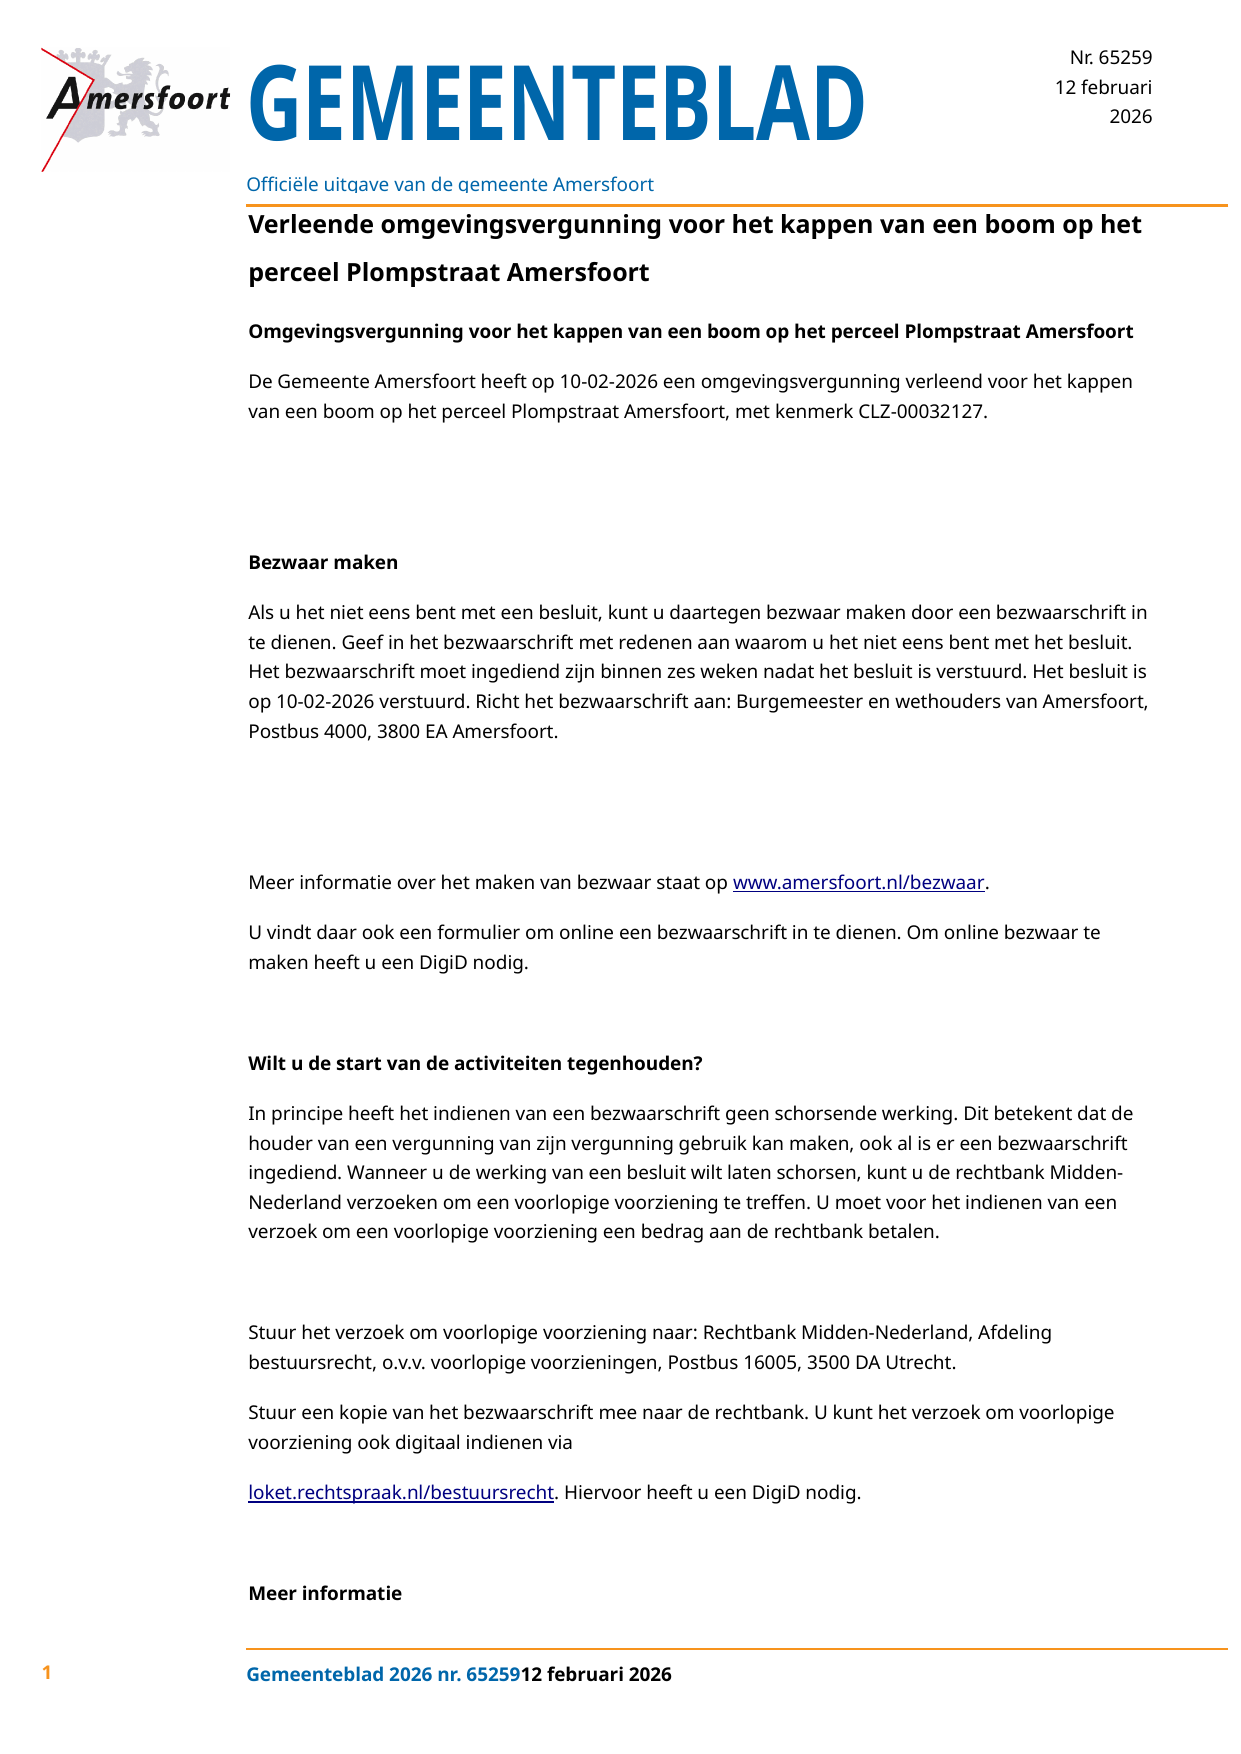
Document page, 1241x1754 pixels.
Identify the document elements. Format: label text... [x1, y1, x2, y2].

text Meer informatie [248, 1580, 1152, 1606]
text Stuur een kopie van het bezwaarschrift mee naar de rechtbank. U kunt het verzoek om voorlopige voorziening ook digitaal indienen via [248, 1399, 1152, 1455]
text Meer informatie over het maken van bezwaar staat op www.amersfoort.nl/bezwaar. [248, 869, 1152, 895]
picture [41, 47, 231, 172]
text U vindt daar ook een formulier om online een bezwaarschrift in te dienen. Om online bezwaar te maken heeft u een DigiD nodig. [248, 919, 1152, 975]
text Wilt u de start van de activiteiten tegenhouden? [248, 1050, 1152, 1076]
text loket.rechtspraak.nl/bestuursrecht. Hiervoor heeft u een DigiD nodig. [248, 1479, 1152, 1505]
text De Gemeente Amersfoort heeft op 10-02-2026 een omgevingsvergunning verleend voor het kappen van een boom op het perceel Plompstraat Amersfoort, met kenmerk CLZ-00032127. [248, 368, 1152, 424]
text Stuur het verzoek om voorlopige voorziening naar: Rechtbank Midden-Nederland, Afdeling bestuursrecht, o.v.v. voorlopige voorzieningen, Postbus 16005, 3500 DA Utrecht. [248, 1319, 1152, 1375]
text In principe heeft het indienen van een bezwaarschrift geen schorsende werking. Dit betekent dat de houder van een vergunning van zijn vergunning gebruik kan maken, ook al is er een bezwaarschrift ingediend. Wanneer u de werking van een besluit wilt laten schorsen, kunt u de rechtbank Midden-Nederland verzoeken om een voorlopige voorziening te treffen. U moet voor het indienen van een verzoek om een voorlopige voorziening een bedrag aan de rechtbank betalen. [248, 1100, 1152, 1244]
text Bezwaar maken [248, 549, 1152, 575]
text Omgevingsvergunning voor het kappen van een boom op het perceel Plompstraat Amersfoort [248, 318, 1152, 344]
text Verleende omgevingsvergunning voor het kappen van een boom op het perceel Plompstraat Amersfoort [248, 207, 1152, 288]
text Als u het niet eens bent met een besluit, kunt u daartegen bezwaar maken door een bezwaarschrift in te dienen. Geef in het bezwaarschrift met redenen aan waarom u het niet eens bent met het besluit. Het bezwaarschrift moet ingediend zijn binnen zes weken nadat het besluit is verstuurd. Het besluit is op 10-02-2026 verstuurd. Richt het bezwaarschrift aan: Burgemeester en wethouders van Amersfoort, Postbus 4000, 3800 EA Amersfoort. [248, 599, 1152, 744]
